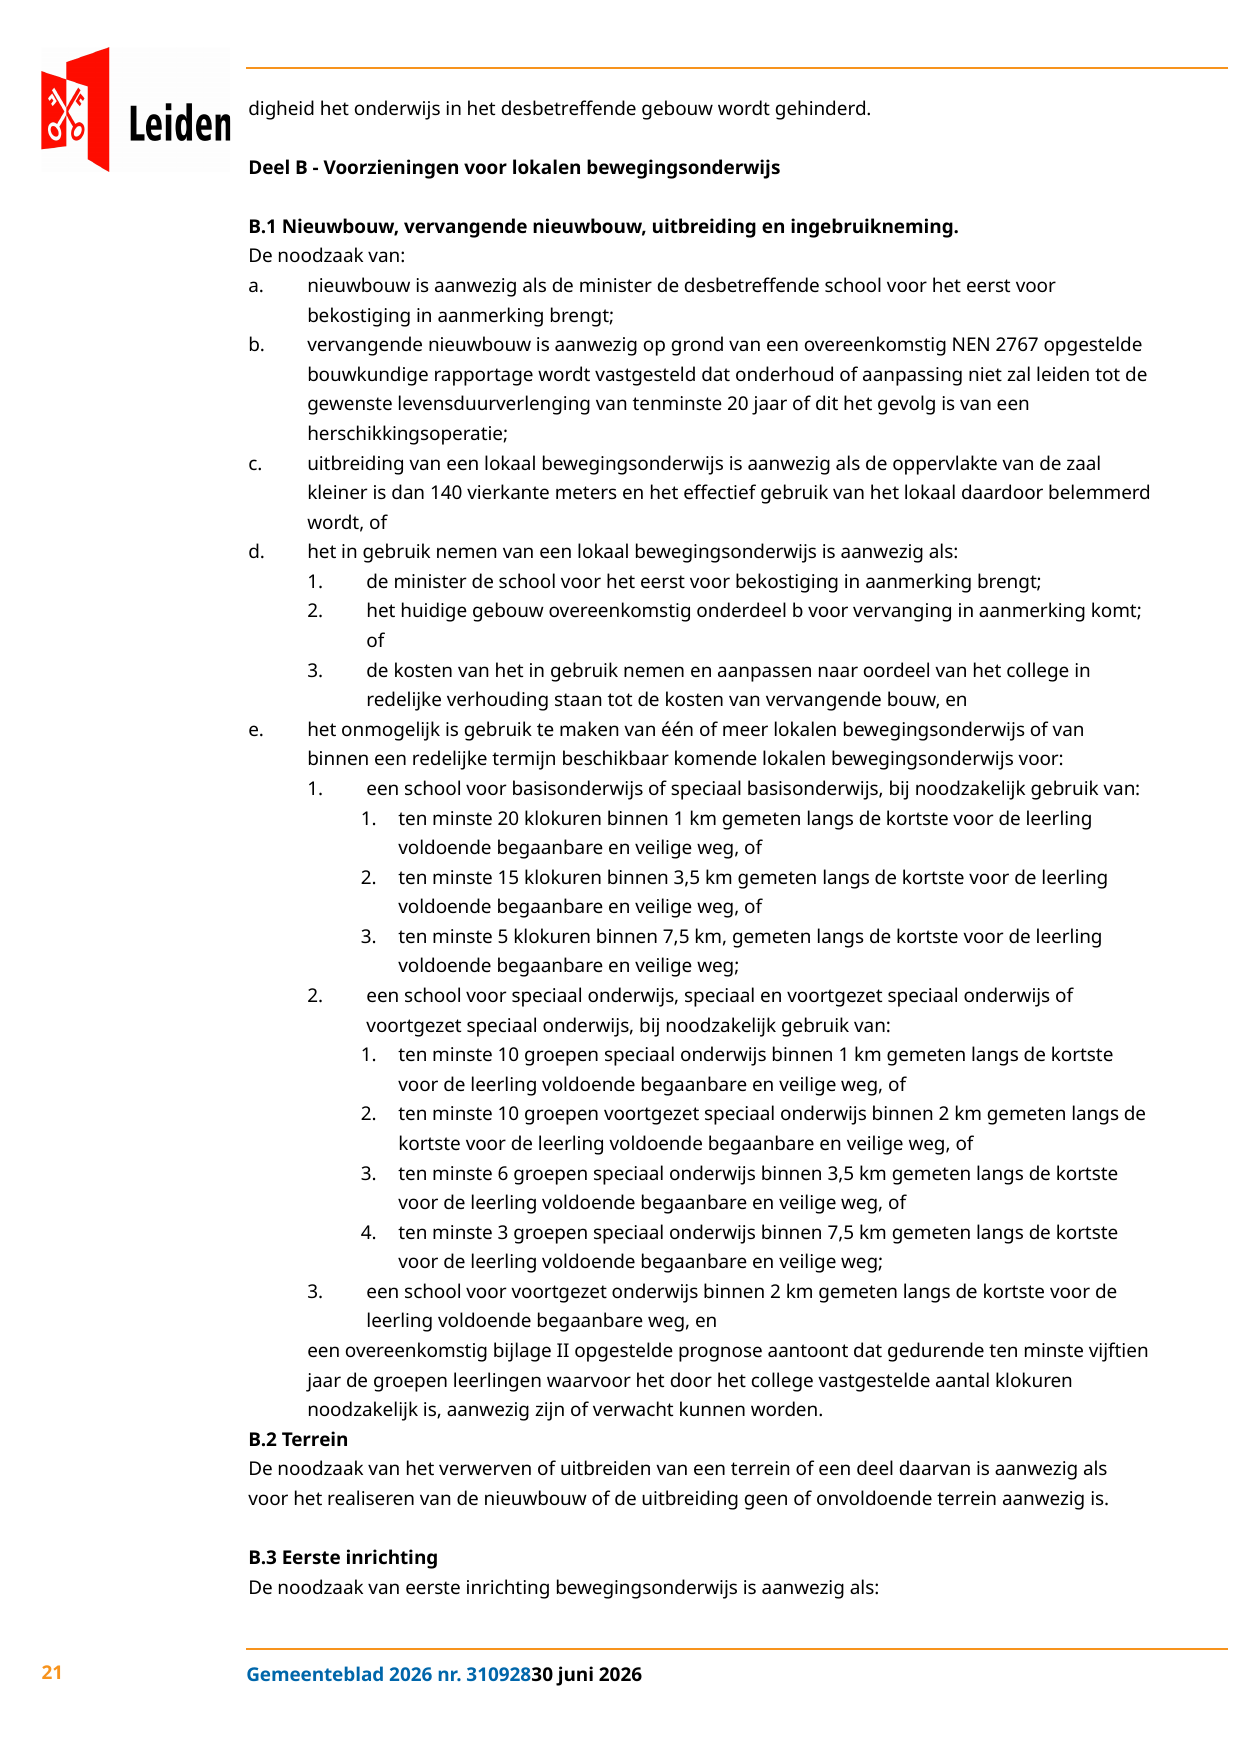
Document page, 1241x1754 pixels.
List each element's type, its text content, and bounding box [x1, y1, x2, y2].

list ten minste 20 klokuren binnen 1 km gemeten langs de kortste voor de leerling voldoende begaanbare en veilige weg, of [361, 805, 1152, 860]
text B.1 Nieuwbouw, vervangende nieuwbouw, uitbreiding en ingebruikneming. [248, 213, 1152, 239]
list een school voor basisonderwijs of speciaal basisonderwijs, bij noodzakelijk gebruik van: [307, 775, 1152, 801]
list het onmogelijk is gebruik te maken van één of meer lokalen bewegingsonderwijs of van binnen een redelijke termijn beschikbaar komende lokalen bewegingsonderwijs voor: [248, 716, 1152, 771]
list de minister de school voor het eerst voor bekostiging in aanmerking brengt; [307, 568, 1152, 594]
list ten minste 5 klokuren binnen 7,5 km, gemeten langs de kortste voor de leerling voldoende begaanbare en veilige weg; [361, 923, 1152, 978]
list het huidige gebouw overeenkomstig onderdeel b voor vervanging in aanmerking komt; of [307, 598, 1152, 653]
text De noodzaak van het verwerven of uitbreiden van een terrein of een deel daarvan is aanwezig als voor het realiseren van de nieuwbouw of de uitbreiding geen of onvoldoende terrein aanwezig is. [248, 1456, 1152, 1511]
list het in gebruik nemen van een lokaal bewegingsonderwijs is aanwezig als: [248, 538, 1152, 564]
list een overeenkomstig bijlage II opgestelde prognose aantoont dat gedurende ten minste vijftien jaar de groepen leerlingen waarvoor het door het college vastgestelde aantal klokuren noodzakelijk is, aanwezig zijn of verwacht kunnen worden. [248, 1337, 1152, 1422]
text De noodzaak van: [248, 243, 1152, 268]
list een school voor speciaal onderwijs, speciaal en voortgezet speciaal onderwijs of voortgezet speciaal onderwijs, bij noodzakelijk gebruik van: [307, 982, 1152, 1038]
list vervangende nieuwbouw is aanwezig op grond van een overeenkomstig NEN 2767 opgestelde bouwkundige rapportage wordt vastgesteld dat onderhoud of aanpassing niet zal leiden tot de gewenste levensduurverlenging van tenminste 20 jaar of dit het gevolg is van een herschikkingsoperatie; [248, 331, 1152, 446]
list een school voor voortgezet onderwijs binnen 2 km gemeten langs de kortste voor de leerling voldoende begaanbare weg, en [307, 1278, 1152, 1333]
list ten minste 6 groepen speciaal onderwijs binnen 3,5 km gemeten langs de kortste voor de leerling voldoende begaanbare en veilige weg, of [361, 1160, 1152, 1215]
list nieuwbouw is aanwezig als de minister de desbetreffende school voor het eerst voor bekostiging in aanmerking brengt; [248, 272, 1152, 328]
list ten minste 15 klokuren binnen 3,5 km gemeten langs de kortste voor de leerling voldoende begaanbare en veilige weg, of [361, 864, 1152, 919]
list de kosten van het in gebruik nemen en aanpassen naar oordeel van het college in redelijke verhouding staan tot de kosten van vervan­gende bouw, en [307, 657, 1152, 712]
list uitbreiding van een lokaal bewegingsonderwijs is aanwezig als de oppervlakte van de zaal kleiner is dan 140 vierkante meters en het effectief gebruik van het lokaal daardoor belemmerd wordt, of [248, 450, 1152, 535]
list ten minste 3 groepen speciaal onderwijs binnen 7,5 km gemeten langs de kortste voor de leerling voldoende begaanbare en veilige weg; [361, 1219, 1152, 1274]
text Deel B - Voorzieningen voor lokalen bewegingsonderwijs [248, 154, 1152, 180]
text B.2 Terrein [248, 1426, 1152, 1452]
picture [41, 47, 231, 172]
list ten minste 10 groepen voortgezet speciaal onderwijs binnen 2 km gemeten langs de kortste voor de leerling voldoende begaanbare en veilige weg, of [361, 1101, 1152, 1156]
text De noodzaak van eerste inrichting bewegingsonderwijs is aanwezig als: [248, 1574, 1152, 1600]
text B.3 Eerste inrichting [248, 1544, 1152, 1570]
text digheid het onderwijs in het desbetreffende gebouw wordt gehinderd. [248, 95, 1152, 121]
list ten minste 10 groepen speciaal onderwijs binnen 1 km gemeten langs de kortste voor de leerling voldoende begaanbare en veilige weg, of [361, 1041, 1152, 1097]
